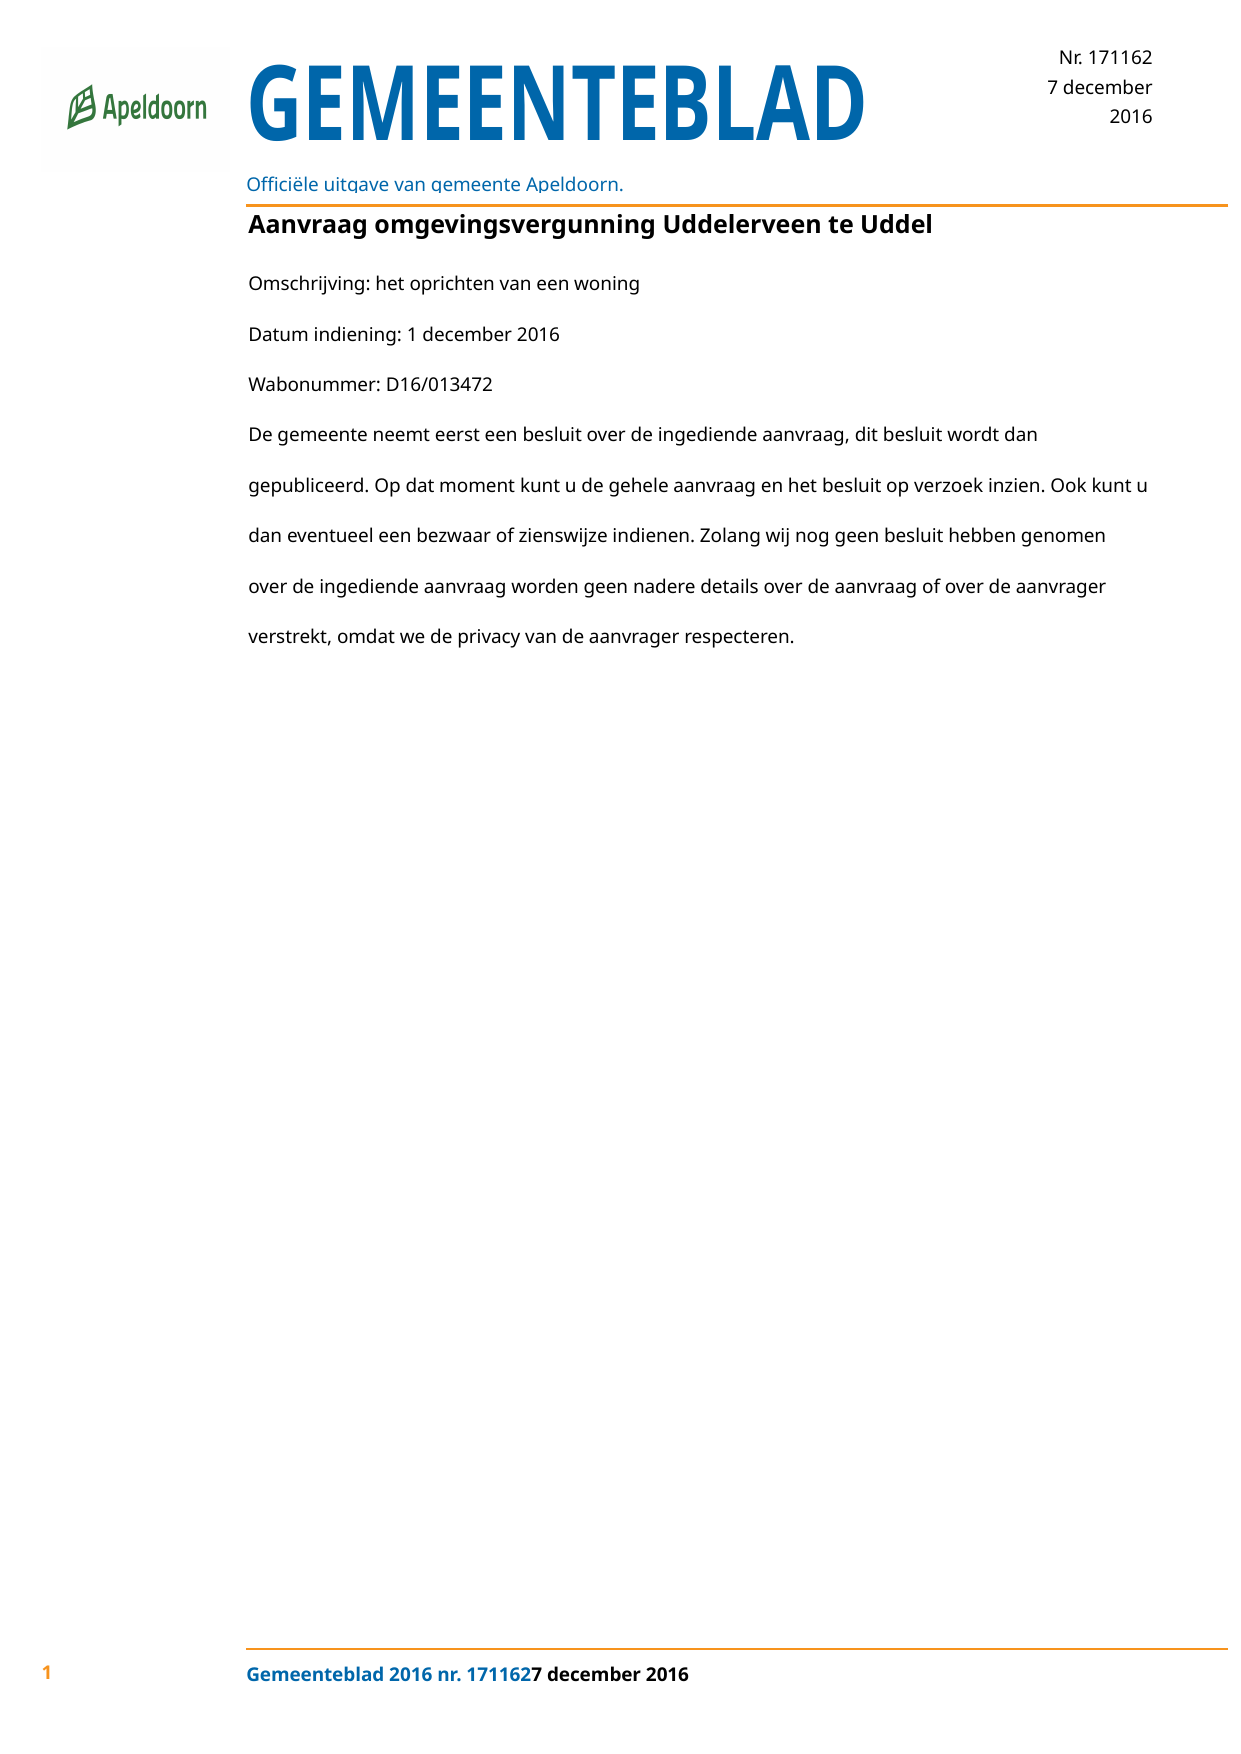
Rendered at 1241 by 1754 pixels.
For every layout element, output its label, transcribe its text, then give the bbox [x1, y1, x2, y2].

picture [41, 47, 231, 172]
text Aanvraag omgevingsvergunning Uddelerveen te Uddel [248, 207, 1152, 241]
text Wabonummer: D16/013472 [248, 371, 1152, 397]
text verstrekt, omdat we de privacy van de aanvrager respecteren. [248, 623, 1152, 649]
text over de ingediende aanvraag worden geen nadere details over de aanvraag of over de aanvrager [248, 573, 1152, 598]
text De gemeente neemt eerst een besluit over de ingediende aanvraag, dit besluit wordt dan [248, 422, 1152, 447]
text Omschrijving: het oprichten van een woning [248, 270, 1152, 296]
text dan eventueel een bezwaar of zienswijze indienen. Zolang wij nog geen besluit hebben genomen [248, 522, 1152, 548]
text gepubliceerd. Op dat moment kunt u de gehele aanvraag en het besluit op verzoek inzien. Ook kunt u [248, 472, 1152, 498]
text Datum indiening: 1 december 2016 [248, 321, 1152, 346]
